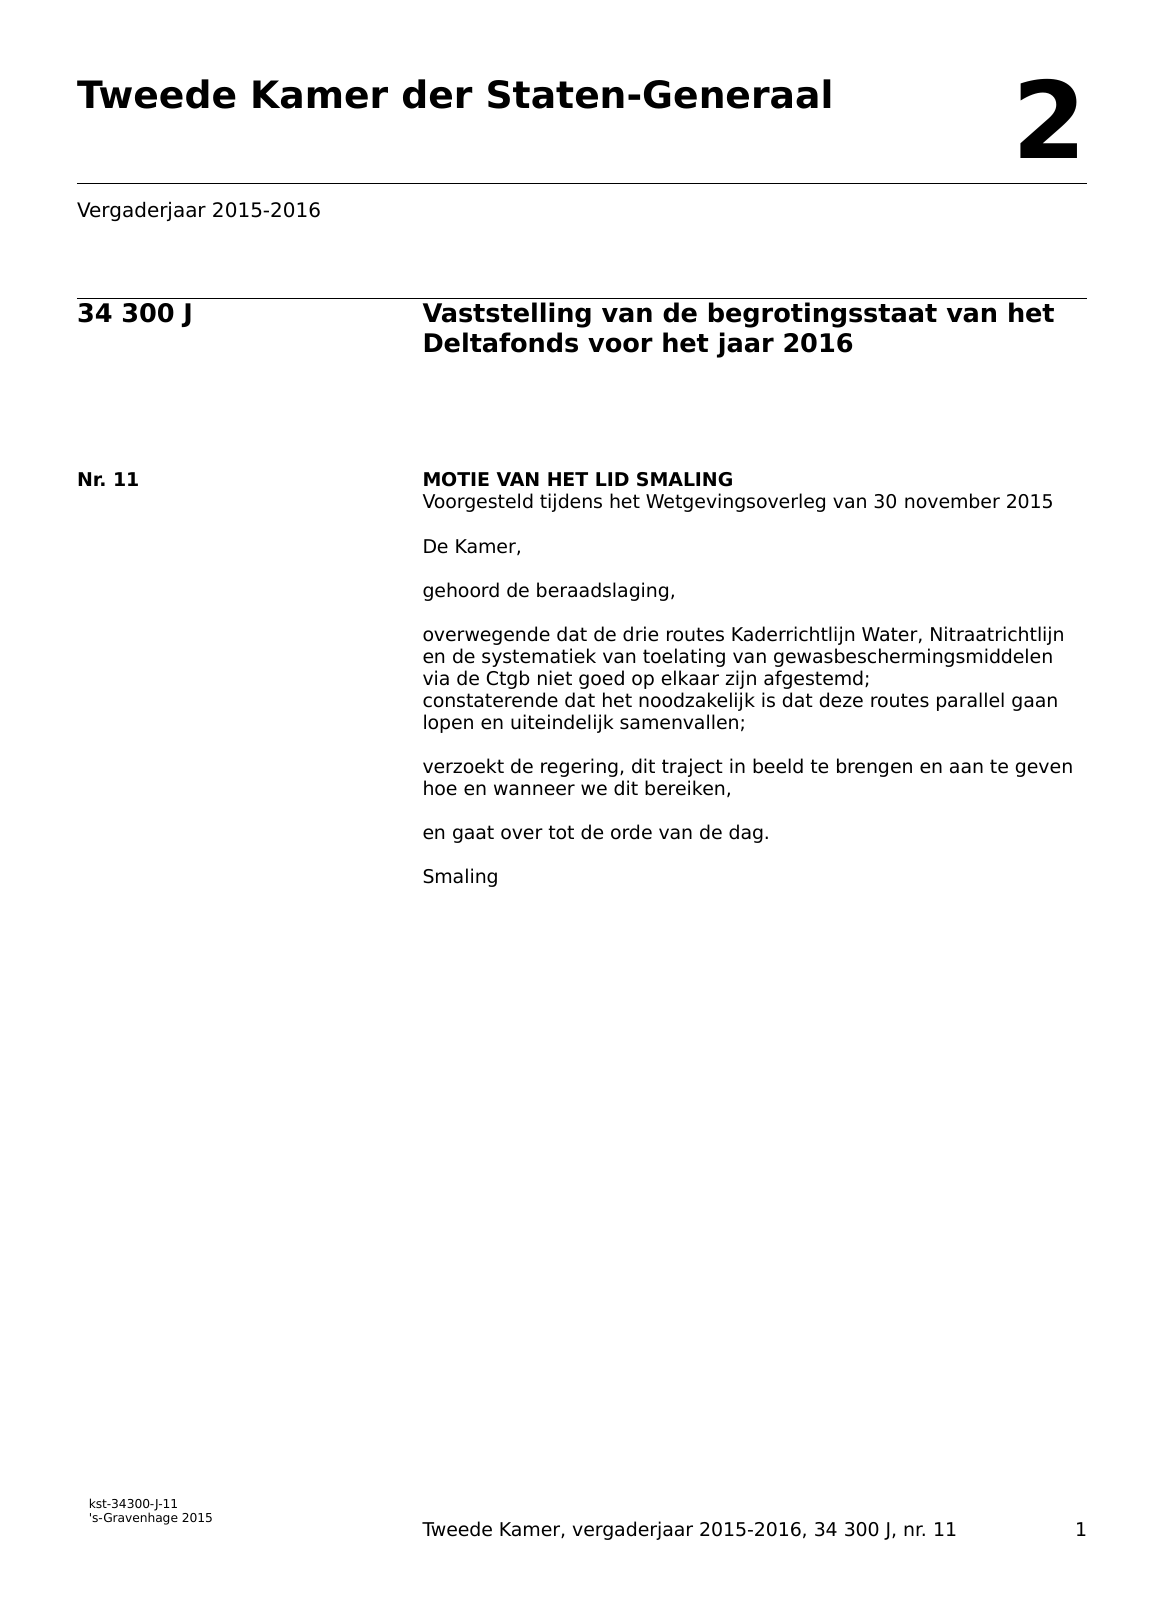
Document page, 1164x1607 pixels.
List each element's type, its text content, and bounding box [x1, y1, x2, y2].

text Voorgesteld tijdens het Wetgevingsoverleg van 30 november 2015 [422, 491, 1087, 513]
text gehoord de beraadslaging, [422, 580, 1087, 602]
text constaterende dat het noodzakelijk is dat deze routes parallel gaan lopen en uiteindelijk samenvallen; [422, 690, 1087, 734]
text kst-34300-J-11 [88, 1497, 323, 1511]
table_cell Vergaderjaar 2015-2016 [77, 184, 1087, 298]
table_header Tweede Kamer der Staten-Generaal [77, 59, 886, 183]
text verzoekt de regering, dit traject in beeld te brengen en aan te geven hoe en wanneer we dit bereiken, [422, 756, 1087, 800]
table_header 2 [886, 59, 1087, 183]
subtitle 34 300 J Vaststelling van de begrotingsstaat van het Deltafonds voor het jaar 2016 [77, 299, 1087, 358]
subtitle Nr. 11 MOTIE VAN HET LID SMALING [77, 469, 1087, 491]
text De Kamer, [422, 536, 1087, 557]
text 's-Gravenhage 2015 [88, 1511, 323, 1525]
text Smaling [422, 866, 1087, 888]
text en gaat over tot de orde van de dag. [422, 822, 1087, 844]
text overwegende dat de drie routes Kaderrichtlijn Water, Nitraatrichtlijn en de systematiek van toelating van gewasbeschermingsmiddelen via de Ctgb niet goed op elkaar zijn afgestemd; [422, 624, 1087, 690]
